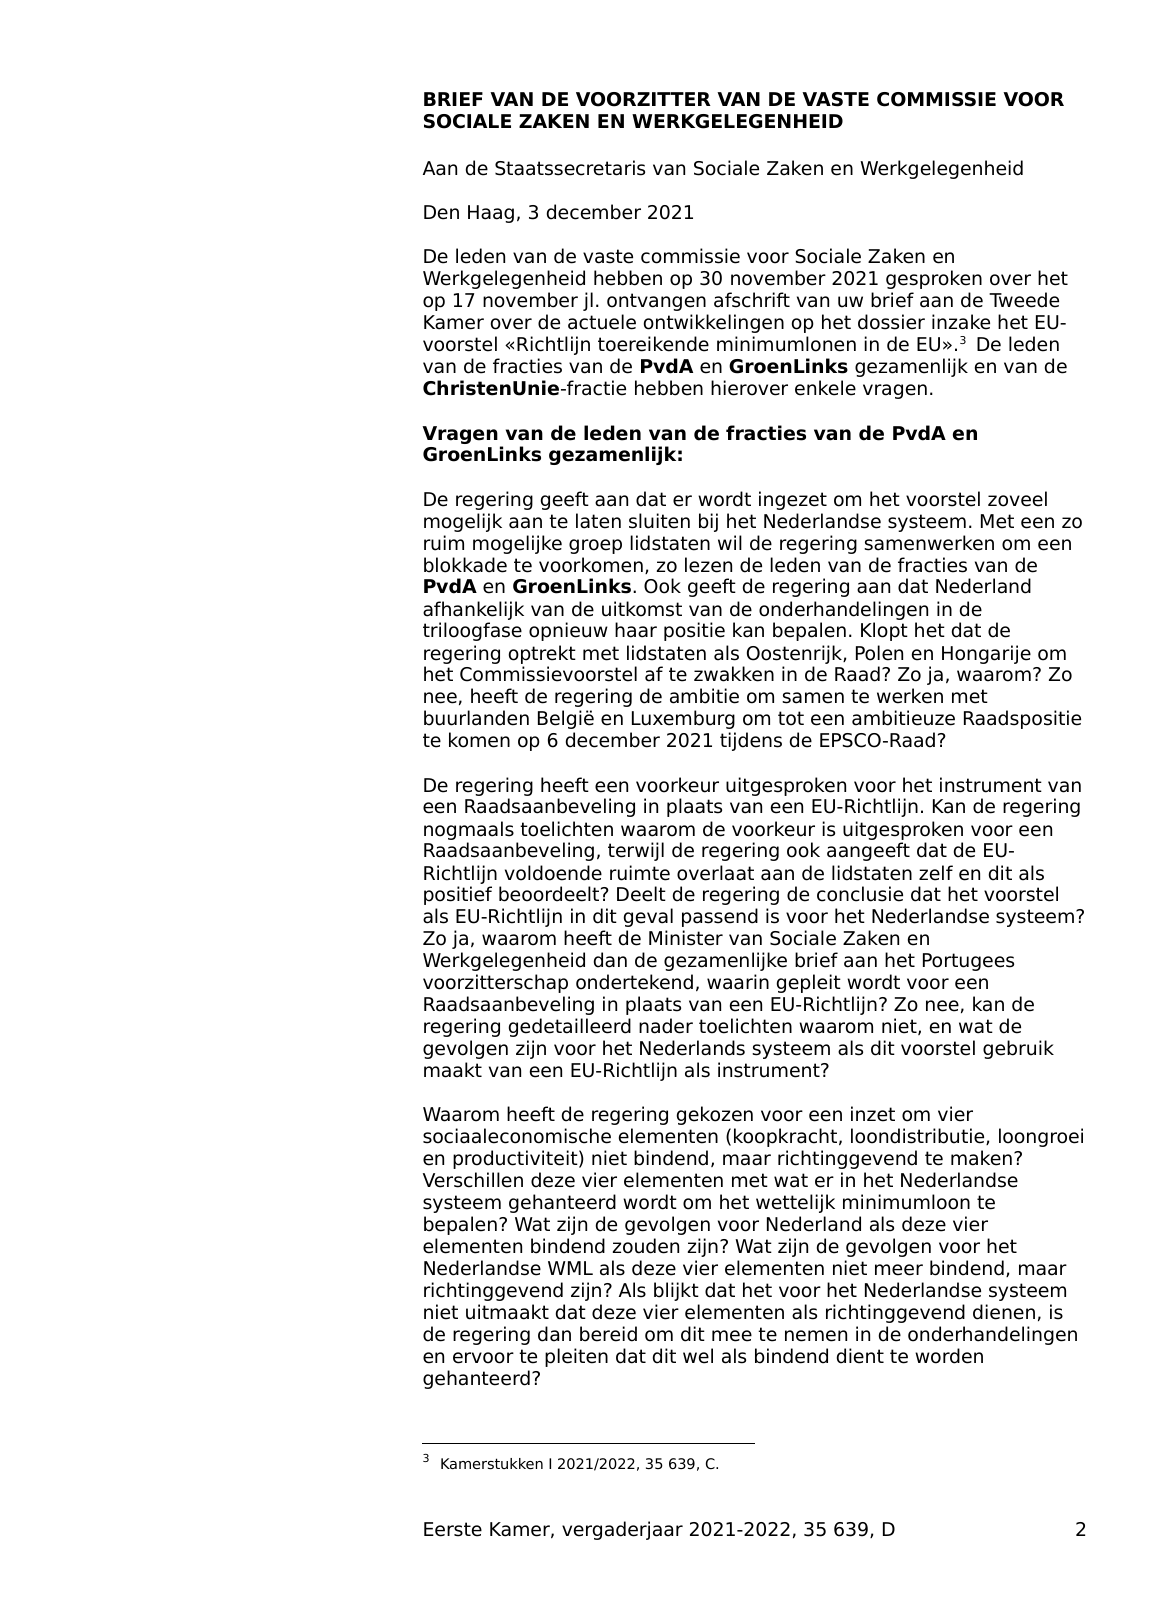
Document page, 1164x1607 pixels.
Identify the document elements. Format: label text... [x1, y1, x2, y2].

text Kamerstukken I 2021/2022, 35 639, C. [422, 1452, 1087, 1474]
text De leden van de vaste commissie voor Sociale Zaken en Werkgelegenheid hebben op 30 november 2021 gesproken over het op 17 november jl. ontvangen afschrift van uw brief aan de Tweede Kamer over de actuele ontwikkelingen op het dossier inzake het EU-voorstel «Richtlijn toereikende minimumlonen in de EU». De leden van de fracties van de PvdA en GroenLinks gezamenlijk en van de ChristenUnie-fractie hebben hierover enkele vragen. [422, 246, 1087, 400]
text De regering geeft aan dat er wordt ingezet om het voorstel zoveel mogelijk aan te laten sluiten bij het Nederlandse systeem. Met een zo ruim mogelijke groep lidstaten wil de regering samenwerken om een blokkade te voorkomen, zo lezen de leden van de fracties van de PvdA en GroenLinks. Ook geeft de regering aan dat Nederland afhankelijk van de uitkomst van de onderhandelingen in de triloogfase opnieuw haar positie kan bepalen. Klopt het dat de regering optrekt met lidstaten als Oostenrijk, Polen en Hongarije om het Commissievoorstel af te zwakken in de Raad? Zo ja, waarom? Zo nee, heeft de regering de ambitie om samen te werken met buurlanden België en Luxemburg om tot een ambitieuze Raadspositie te komen op 6 december 2021 tijdens de EPSCO-Raad? [422, 488, 1087, 752]
text De regering heeft een voorkeur uitgesproken voor het instrument van een Raadsaanbeveling in plaats van een EU-Richtlijn. Kan de regering nogmaals toelichten waarom de voorkeur is uitgesproken voor een Raadsaanbeveling, terwijl de regering ook aangeeft dat de EU-Richtlijn voldoende ruimte overlaat aan de lidstaten zelf en dit als positief beoordeelt? Deelt de regering de conclusie dat het voorstel als EU-Richtlijn in dit geval passend is voor het Nederlandse systeem? Zo ja, waarom heeft de Minister van Sociale Zaken en Werkgelegenheid dan de gezamenlijke brief aan het Portugees voorzitterschap ondertekend, waarin gepleit wordt voor een Raadsaanbeveling in plaats van een EU-Richtlijn? Zo nee, kan de regering gedetailleerd nader toelichten waarom niet, en wat de gevolgen zijn voor het Nederlands systeem als dit voorstel gebruik maakt van een EU-Richtlijn als instrument? [422, 774, 1087, 1082]
text Waarom heeft de regering gekozen voor een inzet om vier sociaaleconomische elementen (koopkracht, loondistributie, loongroei en productiviteit) niet bindend, maar richtinggevend te maken? Verschillen deze vier elementen met wat er in het Nederlandse systeem gehanteerd wordt om het wettelijk minimumloon te bepalen? Wat zijn de gevolgen voor Nederland als deze vier elementen bindend zouden zijn? Wat zijn de gevolgen voor het Nederlandse WML als deze vier elementen niet meer bindend, maar richtinggevend zijn? Als blijkt dat het voor het Nederlandse systeem niet uitmaakt dat deze vier elementen als richtinggevend dienen, is de regering dan bereid om dit mee te nemen in de onderhandelingen en ervoor te pleiten dat dit wel als bindend dient te worden gehanteerd? [422, 1104, 1087, 1390]
subtitle BRIEF VAN DE VOORZITTER VAN DE VASTE COMMISSIE VOOR SOCIALE ZAKEN EN WERKGELEGENHEID [422, 89, 1087, 133]
text Aan de Staatssecretaris van Sociale Zaken en Werkgelegenheid [422, 158, 1087, 180]
text Den Haag, 3 december 2021 [422, 202, 1087, 224]
subtitle Vragen van de leden van de fracties van de PvdA en GroenLinks gezamenlijk: [422, 422, 1087, 466]
